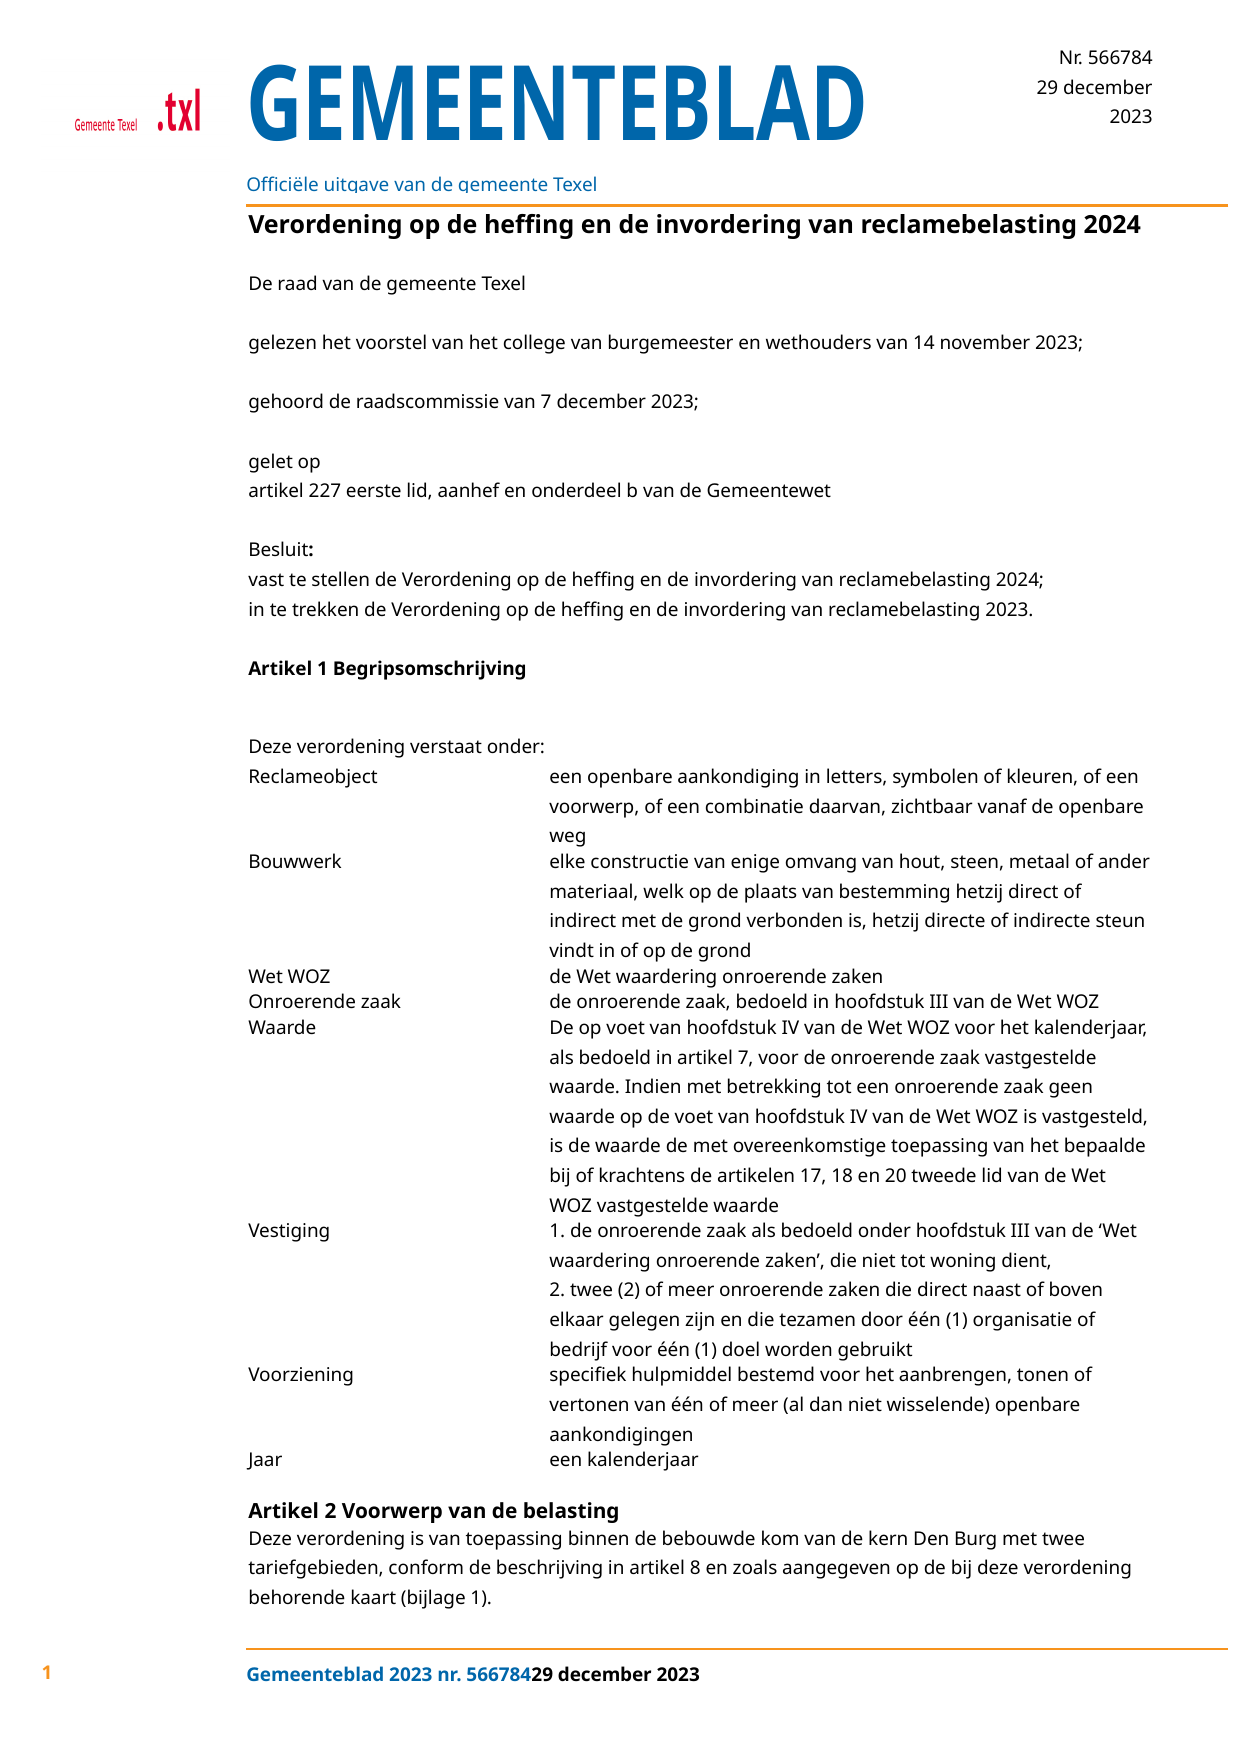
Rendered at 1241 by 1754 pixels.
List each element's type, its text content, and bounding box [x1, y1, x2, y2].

table_cell Voorziening [248, 1362, 549, 1446]
text Deze verordening verstaat onder: [248, 734, 1152, 759]
table_cell Bouwwerk [248, 848, 549, 963]
text gelet op [248, 448, 1152, 473]
text Artikel 2 Voorwerp van de belasting [248, 1496, 1152, 1525]
table_cell Vestiging [248, 1218, 549, 1362]
table_cell specifiek hulpmiddel bestemd voor het aanbrengen, tonen of vertonen van één of meer (al dan niet wisselende) openbare aankondigingen [549, 1362, 1152, 1446]
text vast te stellen de Verordening op de heffing en de invordering van reclamebelasting 2024; [248, 566, 1152, 592]
table_cell een kalenderjaar [549, 1446, 1152, 1472]
text Deze verordening is van toepassing binnen de bebouwde kom van de kern Den Burg met twee tariefgebieden, conform de beschrijving in artikel 8 en zoals aangegeven op de bij deze verordening behorende kaart (bijlage 1). [248, 1525, 1152, 1609]
table_header een openbare aankondiging in letters, symbolen of kleuren, of een voorwerp, of een combinatie daarvan, zichtbaar vanaf de openbare weg [549, 764, 1152, 848]
text Artikel 1 Begripsomschrijving [248, 655, 1152, 681]
table_cell De op voet van hoofdstuk IV van de Wet WOZ voor het kalenderjaar, als bedoeld in artikel 7, voor de onroerende zaak vastgestelde waarde. Indien met betrekking tot een onroerende zaak geen waarde op de voet van hoofdstuk IV van de Wet WOZ is vastgesteld, is de waarde de met overeenkomstige toepassing van het bepaalde bij of krachtens de artikelen 17, 18 en 20 tweede lid van de Wet WOZ vastgestelde waarde [549, 1014, 1152, 1217]
table_cell Onroerende zaak [248, 989, 549, 1014]
text De raad van de gemeente Texel [248, 270, 1152, 296]
table_cell Jaar [248, 1446, 549, 1472]
text Verordening op de heffing en de invordering van reclamebelasting 2024 [248, 207, 1152, 241]
table_cell de Wet waardering onroerende zaken [549, 963, 1152, 988]
table_cell Wet WOZ [248, 963, 549, 988]
table_cell 1. de onroerende zaak als bedoeld onder hoofdstuk III van de ‘Wet waardering onroerende zaken’, die niet tot woning dient, 2. twee (2) of meer onroerende zaken die direct naast of boven elkaar gelegen zijn en die tezamen door één (1) organisatie of bedrijf voor één (1) doel worden gebruikt [549, 1218, 1152, 1362]
table_header Reclameobject [248, 764, 549, 848]
text artikel 227 eerste lid, aanhef en onderdeel b van de Gemeentewet [248, 477, 1152, 503]
table_cell Waarde [248, 1014, 549, 1217]
table_cell elke constructie van enige omvang van hout, steen, metaal of ander materiaal, welk op de plaats van bestemming hetzij direct of indirect met de grond verbonden is, hetzij directe of indirecte steun vindt in of op de grond [549, 848, 1152, 963]
picture [41, 47, 231, 172]
table_cell de onroerende zaak, bedoeld in hoofdstuk III van de Wet WOZ [549, 989, 1152, 1014]
text gelezen het voorstel van het college van burgemeester en wethouders van 14 november 2023; [248, 329, 1152, 355]
text in te trekken de Verordening op de heffing en de invordering van reclamebelasting 2023. [248, 596, 1152, 621]
text gehoord de raadscommissie van 7 december 2023; [248, 389, 1152, 414]
text Besluit: [248, 537, 1152, 562]
